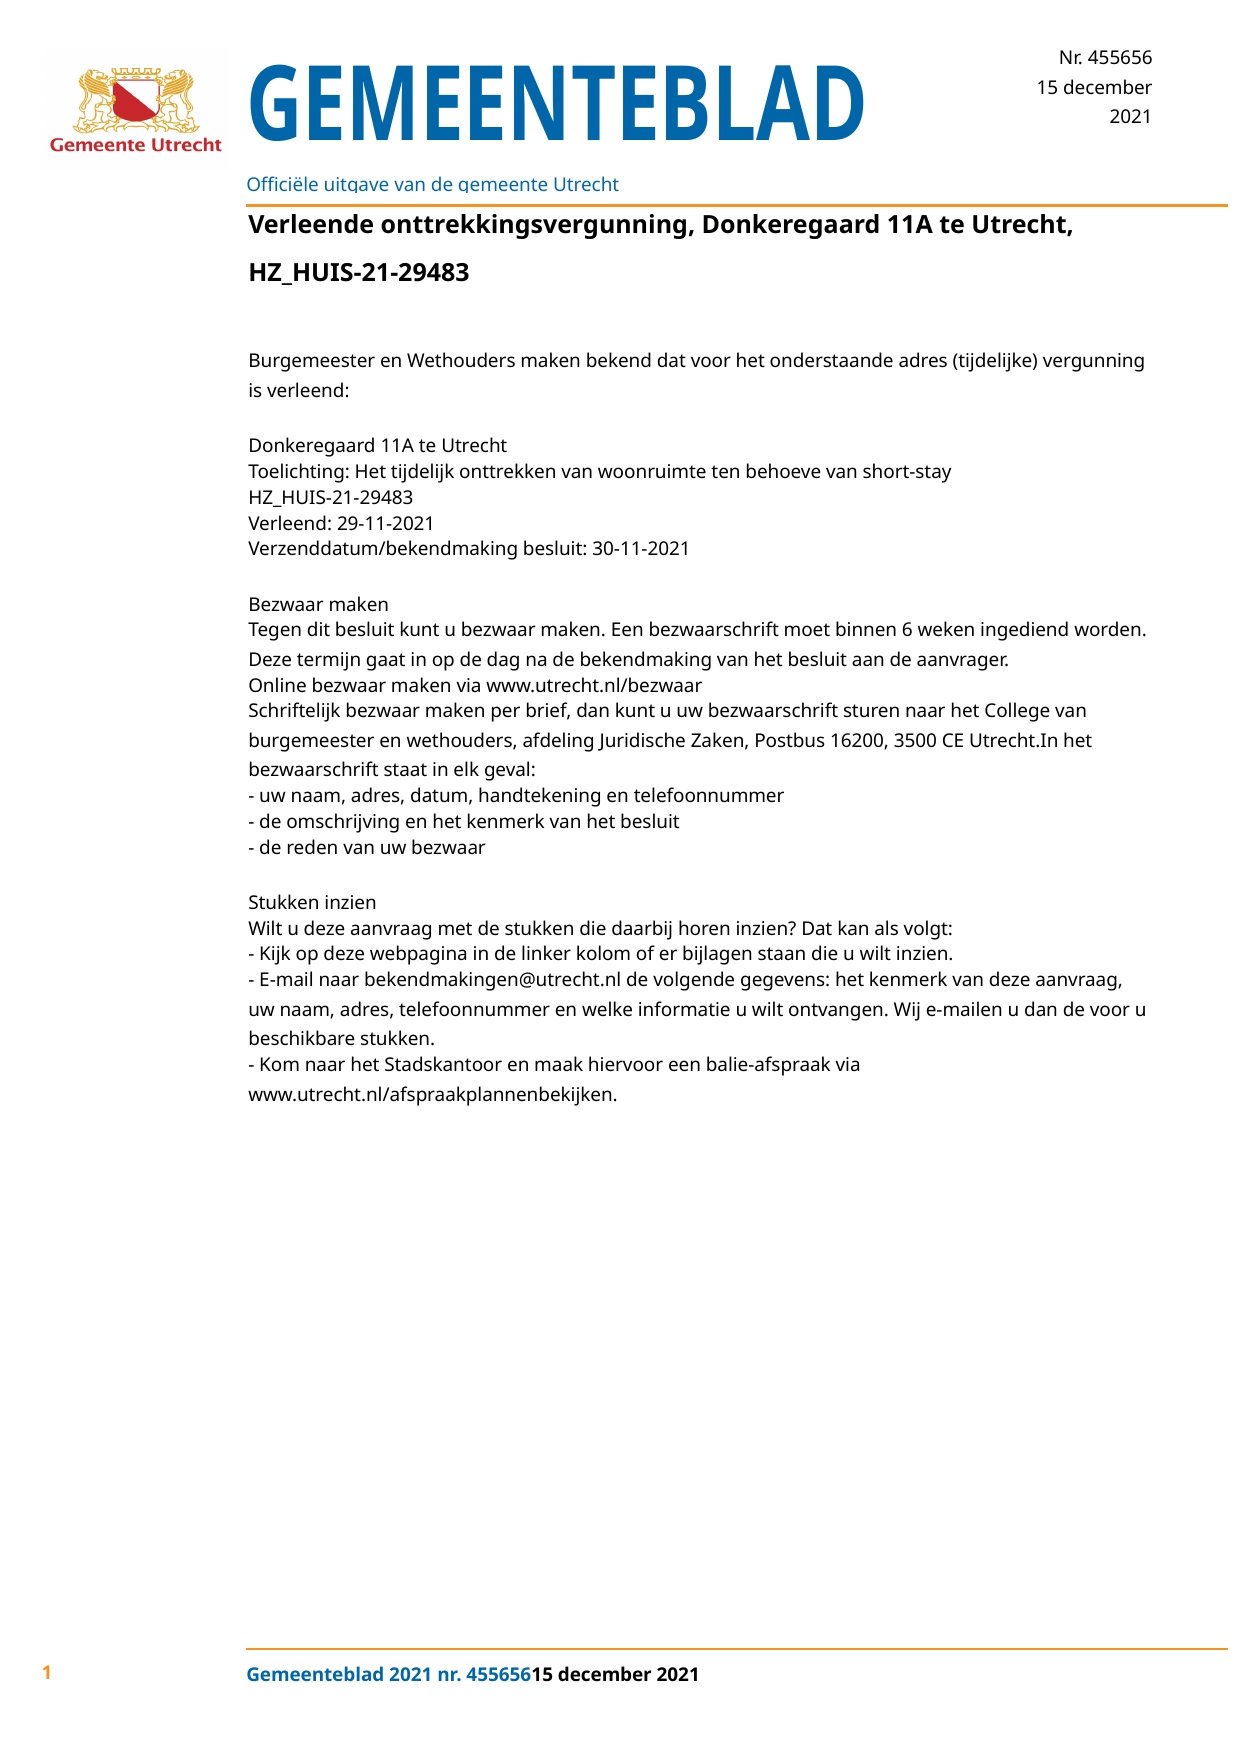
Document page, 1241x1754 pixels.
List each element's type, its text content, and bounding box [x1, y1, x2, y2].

table_cell [248, 1107, 1152, 1132]
table_cell Tegen dit besluit kunt u bezwaar maken. Een bezwaarschrift moet binnen 6 weken ingediend worden. Deze termijn gaat in op de dag na de bekendmaking van het besluit aan de aanvrager. [248, 616, 1152, 672]
table_cell Verleend: 29-11-2021 [248, 510, 1152, 535]
table_cell HZ_HUIS-21-29483 [248, 484, 1152, 510]
table_cell - Kom naar het Stadskantoor en maak hiervoor een balie-afspraak via www.utrecht.nl/afspraakplannenbekijken. [248, 1051, 1152, 1107]
table_cell Wilt u deze aanvraag met de stukken die daarbij horen inzien? Dat kan als volgt: [248, 915, 1152, 941]
table_cell Verzenddatum/bekendmaking besluit: 30-11-2021 [248, 535, 1152, 591]
table_cell - de omschrijving en het kenmerk van het besluit [248, 808, 1152, 834]
table_cell - E-mail naar bekendmakingen@utrecht.nl de volgende gegevens: het kenmerk van deze aanvraag, uw naam, adres, telefoonnummer en welke informatie u wilt ontvangen. Wij e-mailen u dan de voor u beschikbare stukken. [248, 966, 1152, 1051]
table_cell Schriftelijk bezwaar maken per brief, dan kunt u uw bezwaarschrift sturen naar het College van burgemeester en wethouders, afdeling Juridische Zaken, Postbus 16200, 3500 CE Utrecht.In het bezwaarschrift staat in elk geval: [248, 698, 1152, 782]
table_cell Stukken inzien [248, 889, 1152, 915]
table_cell Donkeregaard 11A te Utrecht [248, 433, 1152, 458]
table_cell Online bezwaar maken via www.utrecht.nl/bezwaar [248, 672, 1152, 697]
text Verleende onttrekkingsvergunning, Donkeregaard 11A te Utrecht, HZ_HUIS-21-29483 [248, 207, 1152, 288]
table_cell - de reden van uw bezwaar [248, 834, 1152, 889]
picture [41, 47, 231, 172]
table_cell - uw naam, adres, datum, handtekening en telefoonnummer [248, 783, 1152, 808]
table_cell Toelichting: Het tijdelijk onttrekken van woonruimte ten behoeve van short-stay [248, 458, 1152, 484]
table_cell - Kijk op deze webpagina in de linker kolom of er bijlagen staan die u wilt inzien. [248, 941, 1152, 966]
table_header Burgemeester en Wethouders maken bekend dat voor het onderstaande adres (tijdelijke) vergunning is verleend: [248, 348, 1152, 432]
table_cell Bezwaar maken [248, 591, 1152, 616]
